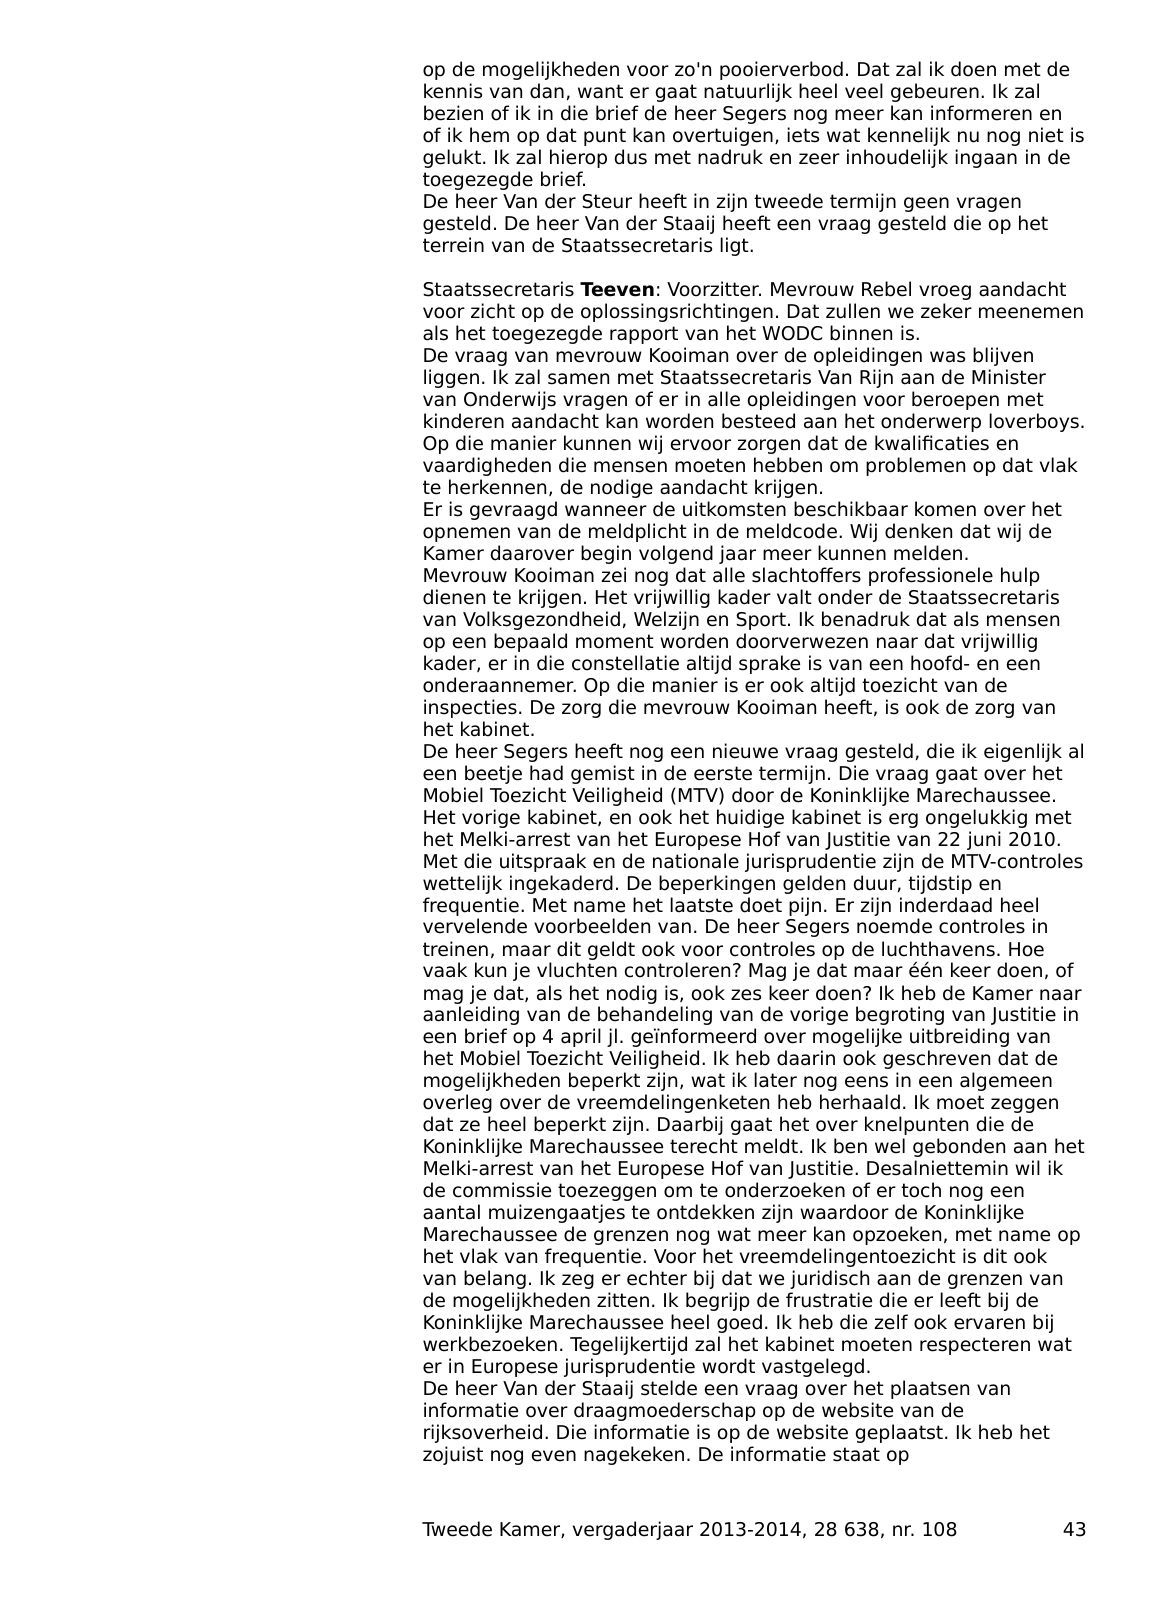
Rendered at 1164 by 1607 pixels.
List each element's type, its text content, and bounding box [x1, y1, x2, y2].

text op de mogelijkheden voor zo'n pooierverbod. Dat zal ik doen met de kennis van dan, want er gaat natuurlijk heel veel gebeuren. Ik zal bezien of ik in die brief de heer Segers nog meer kan informeren en of ik hem op dat punt kan overtuigen, iets wat kennelijk nu nog niet is gelukt. Ik zal hierop dus met nadruk en zeer inhoudelijk ingaan in de toegezegde brief. [422, 59, 1087, 191]
text De heer Van der Steur heeft in zijn tweede termijn geen vragen gesteld. De heer Van der Staaij heeft een vraag gesteld die op het terrein van de Staatssecretaris ligt. [422, 191, 1087, 257]
text Er is gevraagd wanneer de uitkomsten beschikbaar komen over het opnemen van de meldplicht in de meldcode. Wij denken dat wij de Kamer daarover begin volgend jaar meer kunnen melden. [422, 499, 1087, 565]
text De vraag van mevrouw Kooiman over de opleidingen was blijven liggen. Ik zal samen met Staatssecretaris Van Rijn aan de Minister van Onderwijs vragen of er in alle opleidingen voor beroepen met kinderen aandacht kan worden besteed aan het onderwerp loverboys. Op die manier kunnen wij ervoor zorgen dat de kwalificaties en vaardigheden die mensen moeten hebben om problemen op dat vlak te herkennen, de nodige aandacht krijgen. [422, 345, 1087, 499]
text De heer Segers heeft nog een nieuwe vraag gesteld, die ik eigenlijk al een beetje had gemist in de eerste termijn. Die vraag gaat over het Mobiel Toezicht Veiligheid (MTV) door de Koninklijke Marechaussee. Het vorige kabinet, en ook het huidige kabinet is erg ongelukkig met het Melki-arrest van het Europese Hof van Justitie van 22 juni 2010. Met die uitspraak en de nationale jurisprudentie zijn de MTV-controles wettelijk ingekaderd. De beperkingen gelden duur, tijdstip en frequentie. Met name het laatste doet pijn. Er zijn inderdaad heel vervelende voorbeelden van. De heer Segers noemde controles in treinen, maar dit geldt ook voor controles op de luchthavens. Hoe vaak kun je vluchten controleren? Mag je dat maar één keer doen, of mag je dat, als het nodig is, ook zes keer doen? Ik heb de Kamer naar aanleiding van de behandeling van de vorige begroting van Justitie in een brief op 4 april jl. geïnformeerd over mogelijke uitbreiding van het Mobiel Toezicht Veiligheid. Ik heb daarin ook geschreven dat de mogelijkheden beperkt zijn, wat ik later nog eens in een algemeen overleg over de vreemdelingenketen heb herhaald. Ik moet zeggen dat ze heel beperkt zijn. Daarbij gaat het over knelpunten die de Koninklijke Marechaussee terecht meldt. Ik ben wel gebonden aan het Melki-arrest van het Europese Hof van Justitie. Desalniettemin wil ik de commissie toezeggen om te onderzoeken of er toch nog een aantal muizengaatjes te ontdekken zijn waardoor de Koninklijke Marechaussee de grenzen nog wat meer kan opzoeken, met name op het vlak van frequentie. Voor het vreemdelingentoezicht is dit ook van belang. Ik zeg er echter bij dat we juridisch aan de grenzen van de mogelijkheden zitten. Ik begrijp de frustratie die er leeft bij de Koninklijke Marechaussee heel goed. Ik heb die zelf ook ervaren bij werkbezoeken. Tegelijkertijd zal het kabinet moeten respecteren wat er in Europese jurisprudentie wordt vastgelegd. [422, 741, 1087, 1378]
text Staatssecretaris Teeven: Voorzitter. Mevrouw Rebel vroeg aandacht voor zicht op de oplossingsrichtingen. Dat zullen we zeker meenemen als het toegezegde rapport van het WODC binnen is. [422, 279, 1087, 345]
text Mevrouw Kooiman zei nog dat alle slachtoffers professionele hulp dienen te krijgen. Het vrijwillig kader valt onder de Staatssecretaris van Volksgezondheid, Welzijn en Sport. Ik benadruk dat als mensen op een bepaald moment worden doorverwezen naar dat vrijwillig kader, er in die constellatie altijd sprake is van een hoofd- en een onderaannemer. Op die manier is er ook altijd toezicht van de inspecties. De zorg die mevrouw Kooiman heeft, is ook de zorg van het kabinet. [422, 565, 1087, 741]
text De heer Van der Staaij stelde een vraag over het plaatsen van informatie over draagmoederschap op de website van de rijksoverheid. Die informatie is op de website geplaatst. Ik heb het zojuist nog even nagekeken. De informatie staat op [422, 1378, 1087, 1466]
